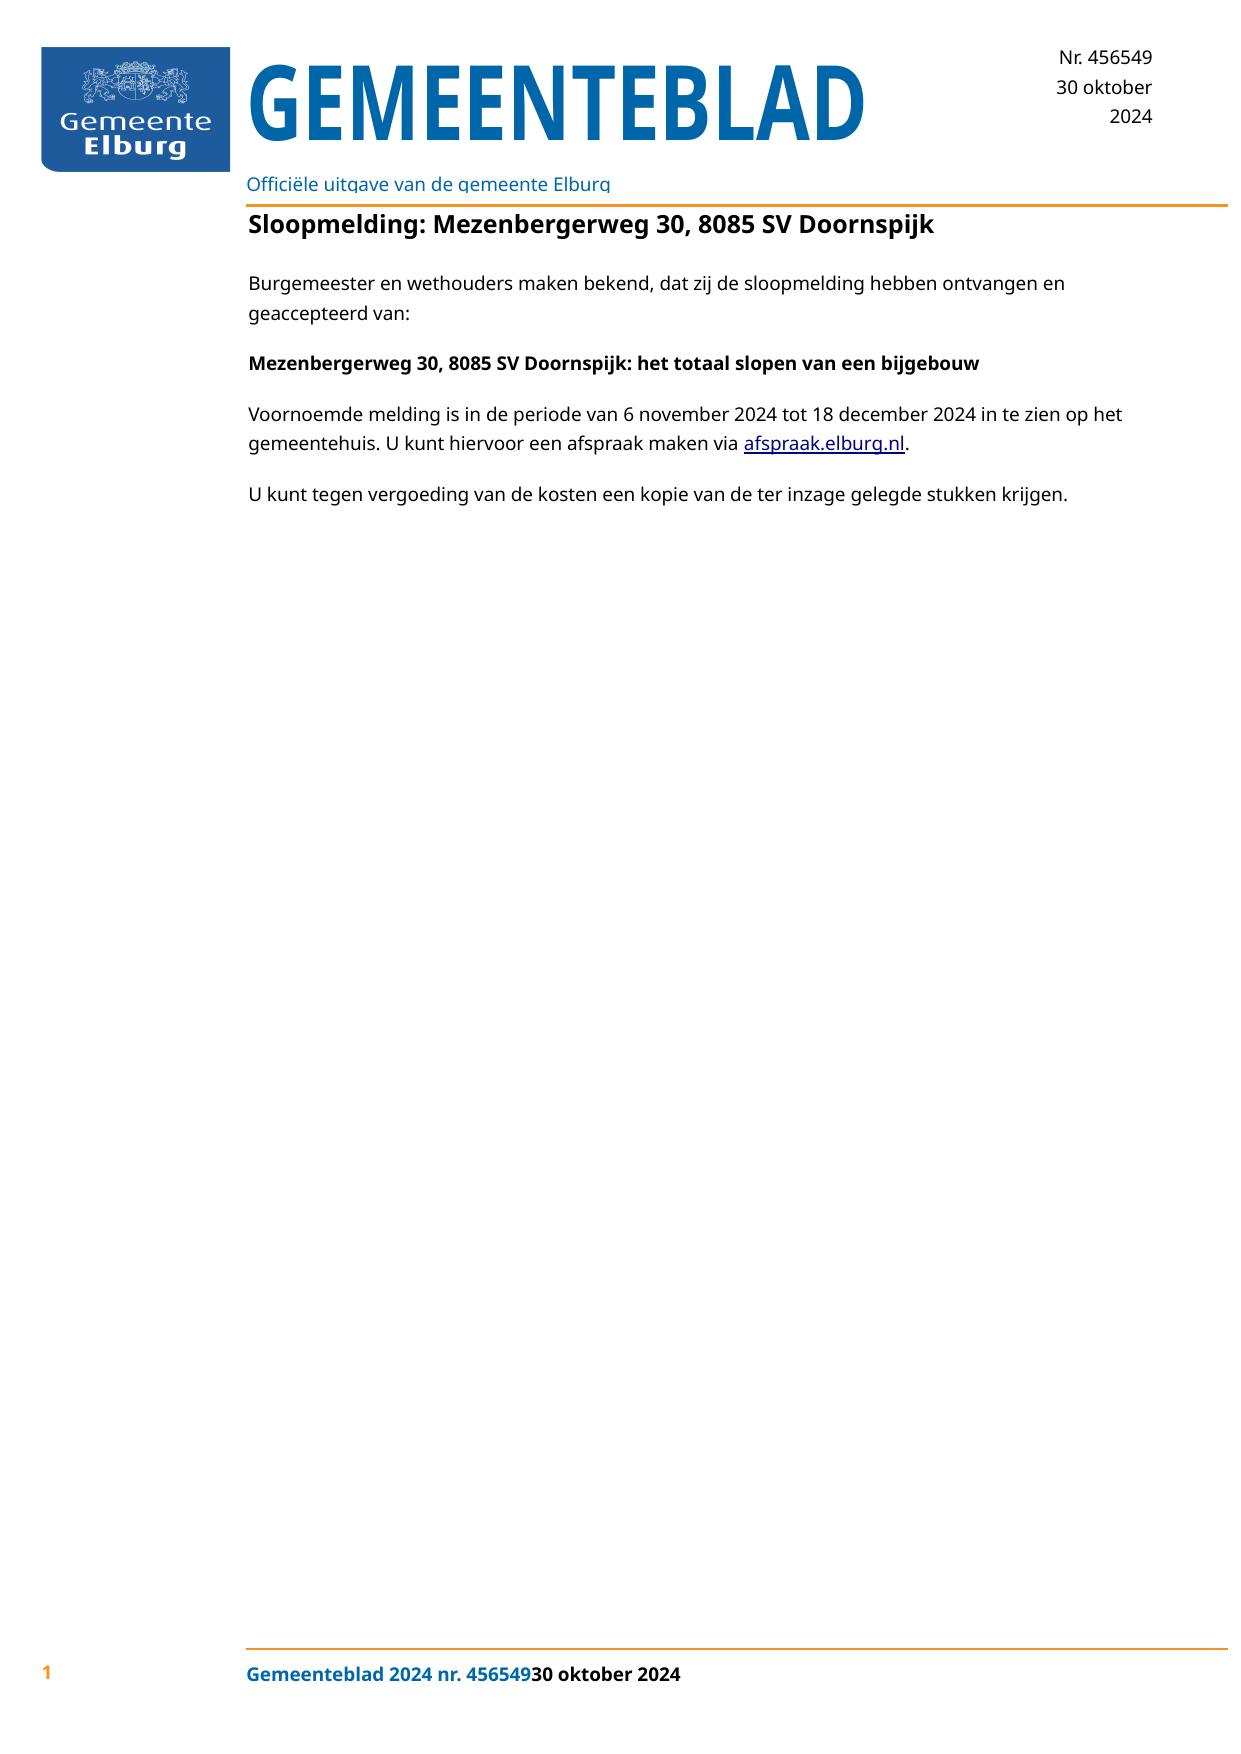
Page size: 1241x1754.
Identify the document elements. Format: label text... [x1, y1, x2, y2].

text Sloopmelding: Mezenbergerweg 30, 8085 SV Doornspijk [248, 207, 1152, 241]
text U kunt tegen vergoeding van de kosten een kopie van de ter inzage gelegde stukken krijgen. [248, 481, 1152, 506]
text Voornoemde melding is in de periode van 6 november 2024 tot 18 december 2024 in te zien op het gemeentehuis. U kunt hiervoor een afspraak maken via afspraak.elburg.nl. [248, 401, 1152, 456]
text Mezenbergerweg 30, 8085 SV Doornspijk: het totaal slopen van een bijgebouw [248, 350, 1152, 376]
picture [41, 47, 231, 172]
text Burgemeester en wethouders maken bekend, dat zij de sloopmelding hebben ontvangen en geaccepteerd van: [248, 270, 1152, 326]
